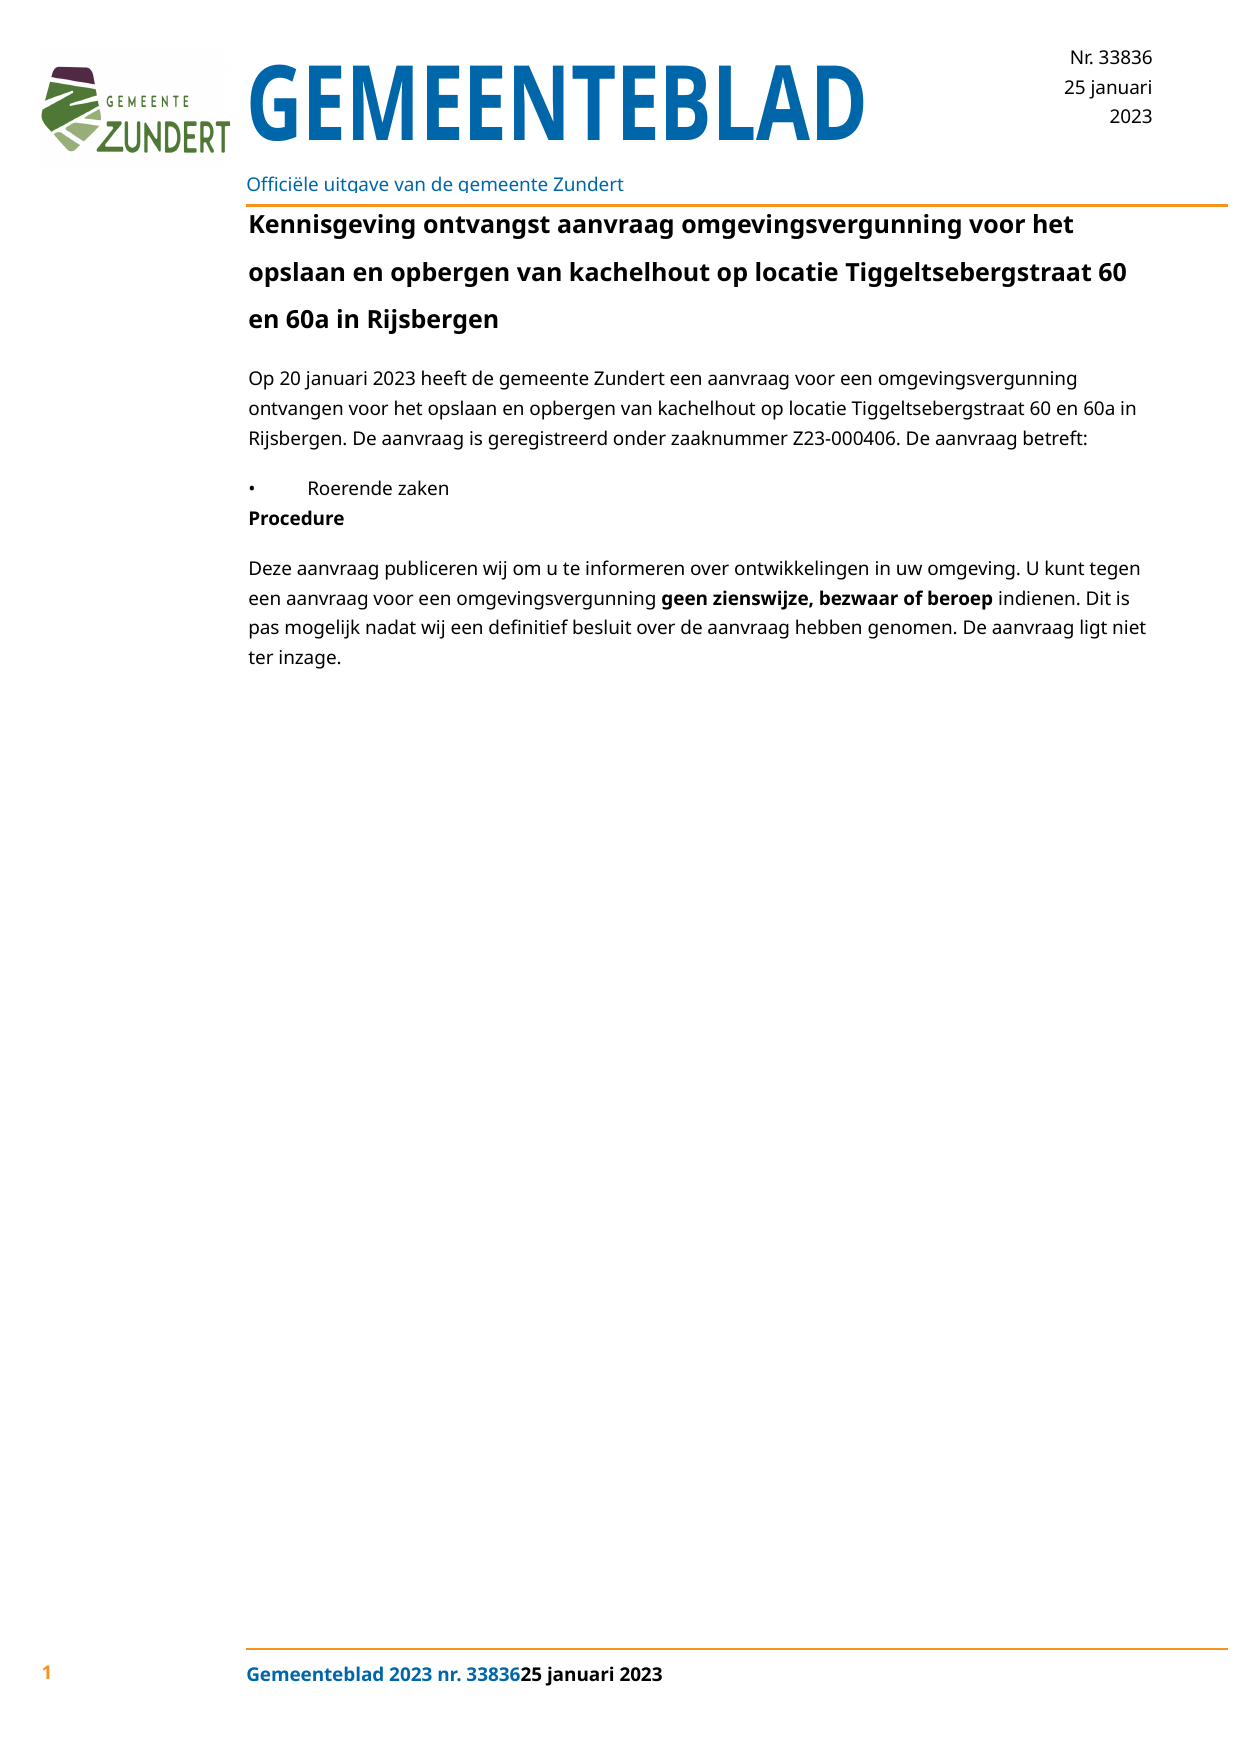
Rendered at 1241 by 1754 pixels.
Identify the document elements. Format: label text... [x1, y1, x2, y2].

text Deze aanvraag publiceren wij om u te informeren over ontwikkelingen in uw omgeving. U kunt tegen een aanvraag voor een omgevingsvergunning geen zienswijze, bezwaar of beroep indienen. Dit is pas mogelijk nadat wij een definitief besluit over de aanvraag hebben genomen. De aanvraag ligt niet ter inzage. [248, 555, 1152, 669]
text Op 20 januari 2023 heeft de gemeente Zundert een aanvraag voor een omgevingsvergunning ontvangen voor het opslaan en opbergen van kachelhout op locatie Tiggeltsebergstraat 60 en 60a in Rijsbergen. De aanvraag is geregistreerd onder zaaknummer Z23-000406. De aanvraag betreft: [248, 366, 1152, 450]
text Procedure [248, 505, 1152, 530]
list Roerende zaken [248, 475, 1152, 501]
picture [41, 47, 231, 172]
text Kennisgeving ontvangst aanvraag omgevingsvergunning voor het opslaan en opbergen van kachelhout op locatie Tiggeltsebergstraat 60 en 60a in Rijsbergen [248, 207, 1152, 336]
